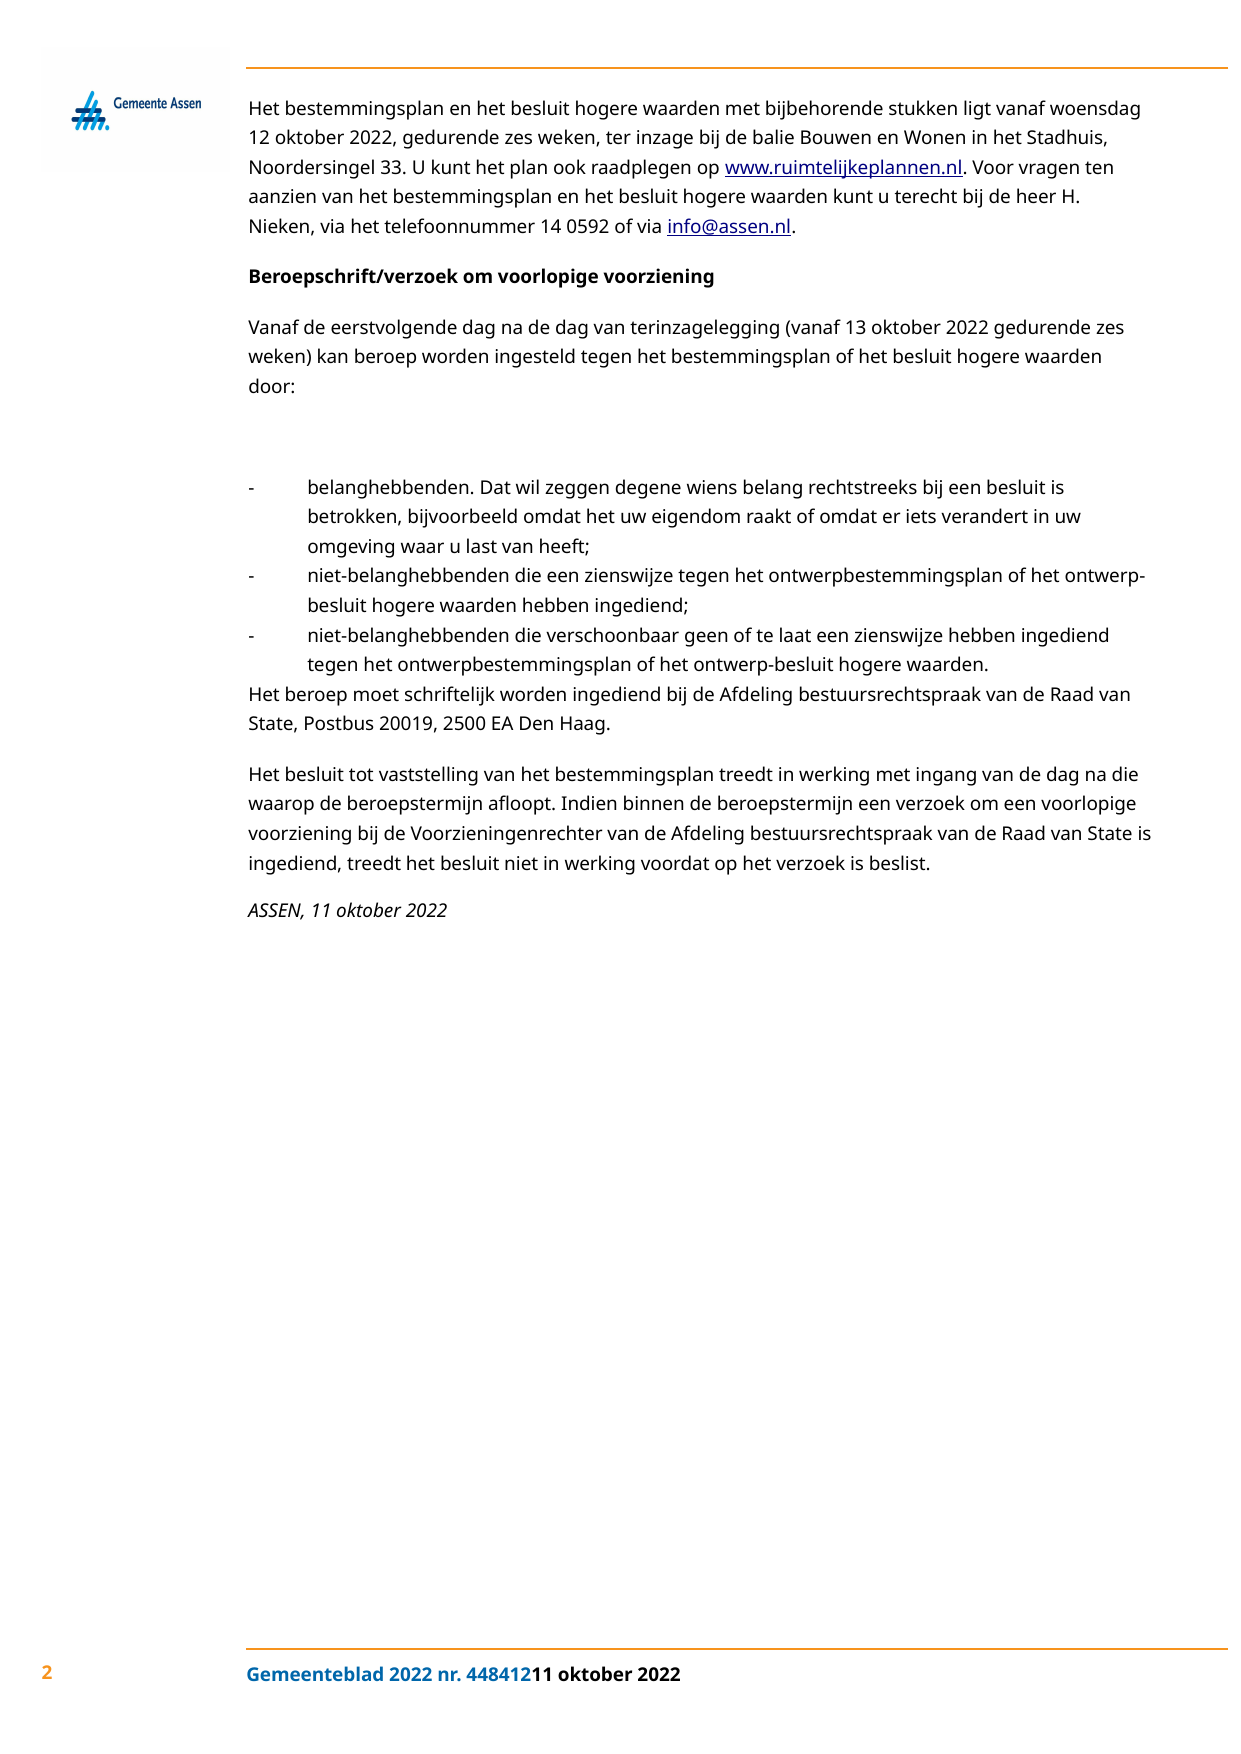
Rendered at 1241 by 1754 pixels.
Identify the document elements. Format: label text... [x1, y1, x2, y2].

list niet-belanghebbenden die verschoonbaar geen of te laat een zienswijze hebben ingediend tegen het ontwerpbestemmingsplan of het ontwerp-besluit hogere waarden. [248, 622, 1152, 677]
list niet-belanghebbenden die een zienswijze tegen het ontwerpbestemmingsplan of het ontwerp-besluit hogere waarden hebben ingediend; [248, 563, 1152, 618]
text Vanaf de eerstvolgende dag na de dag van terinzagelegging (vanaf 13 oktober 2022 gedurende zes weken) kan beroep worden ingesteld tegen het bestemmingsplan of het besluit hogere waarden door: [248, 314, 1152, 399]
picture [41, 47, 231, 172]
text Het bestemmingsplan en het besluit hogere waarden met bijbehorende stukken ligt vanaf woensdag 12 oktober 2022, gedurende zes weken, ter inzage bij de balie Bouwen en Wonen in het Stadhuis, Noordersingel 33. U kunt het plan ook raadplegen op www.ruimtelijkeplannen.nl. Voor vragen ten aanzien van het bestemmingsplan en het besluit hogere waarden kunt u terecht bij de heer H. Nieken, via het telefoonnummer 14 0592 of via info@assen.nl. [248, 95, 1152, 239]
text Het besluit tot vaststelling van het bestemmingsplan treedt in werking met ingang van de dag na die waarop de beroepstermijn afloopt. Indien binnen de beroepstermijn een verzoek om een voorlopige voorziening bij de Voorzieningenrechter van de Afdeling bestuursrechtspraak van de Raad van State is ingediend, treedt het besluit niet in werking voordat op het verzoek is beslist. [248, 761, 1152, 876]
text ASSEN, 11 oktober 2022 [248, 898, 1152, 923]
text Het beroep moet schriftelijk worden ingediend bij de Afdeling bestuursrechtspraak van de Raad van State, Postbus 20019, 2500 EA Den Haag. [248, 681, 1152, 736]
list belanghebbenden. Dat wil zeggen degene wiens belang rechtstreeks bij een besluit is betrokken, bijvoorbeeld omdat het uw eigendom raakt of omdat er iets verandert in uw omgeving waar u last van heeft; [248, 474, 1152, 559]
text Beroepschrift/verzoek om voorlopige voorziening [248, 263, 1152, 289]
